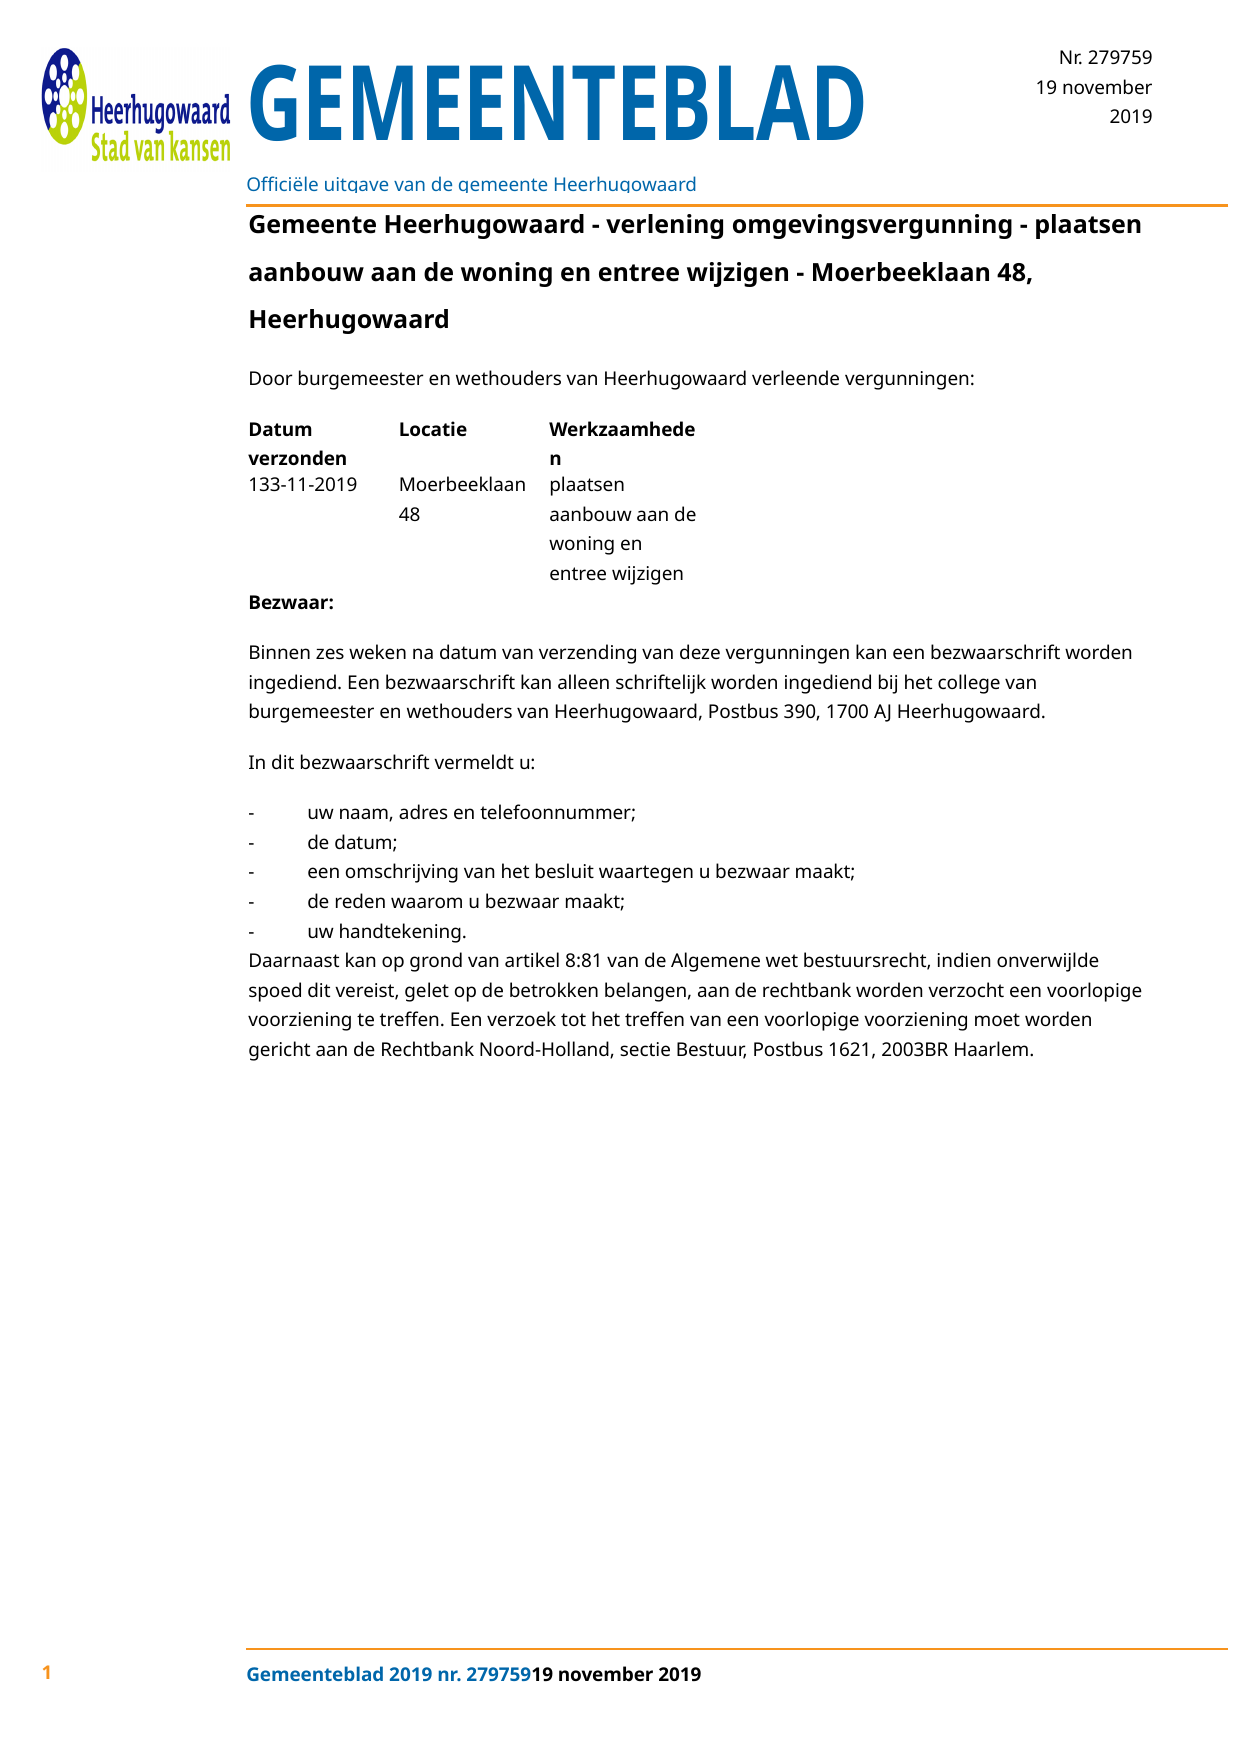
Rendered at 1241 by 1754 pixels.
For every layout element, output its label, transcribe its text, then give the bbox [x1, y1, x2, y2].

text Door burgemeester en wethouders van Heerhugowaard verleende vergunningen: [248, 366, 1152, 391]
table_cell 133-11-2019 [248, 471, 398, 586]
text Bezwaar: [248, 589, 1152, 615]
list uw naam, adres en telefoonnummer; [248, 799, 1152, 825]
list de reden waarom u bezwaar maakt; [248, 888, 1152, 914]
list uw handtekening. [248, 918, 1152, 943]
text Binnen zes weken na datum van verzending van deze vergunningen kan een bezwaarschrift worden ingediend. Een bezwaarschrift kan alleen schriftelijk worden ingediend bij het college van burgemeester en wethouders van Heerhugowaard, Postbus 390, 1700 AJ Heerhugowaard. [248, 639, 1152, 724]
table_cell plaatsen aanbouw aan de woning en entree wijzigen [549, 471, 700, 586]
table_header Locatie [399, 416, 549, 471]
table_header Datum verzonden [248, 416, 398, 471]
text In dit bezwaarschrift vermeldt u: [248, 749, 1152, 775]
text Gemeente Heerhugowaard - verlening omgevingsvergunning - plaatsen aanbouw aan de woning en entree wijzigen - Moerbeeklaan 48, Heerhugowaard [248, 207, 1152, 336]
text Daarnaast kan op grond van artikel 8:81 van de Algemene wet bestuursrecht, indien onverwijlde spoed dit vereist, gelet op de betrokken belangen, aan de rechtbank worden verzocht een voorlopige voorziening te treffen. Een verzoek tot het treffen van een voorlopige voorziening moet worden gericht aan de Rechtbank Noord-Holland, sectie Bestuur, Postbus 1621, 2003BR Haarlem. [248, 947, 1152, 1062]
picture [41, 47, 231, 172]
table_header Werkzaamheden [549, 416, 700, 471]
table_cell Moerbeeklaan 48 [399, 471, 549, 586]
list een omschrijving van het besluit waartegen u bezwaar maakt; [248, 859, 1152, 884]
list de datum; [248, 829, 1152, 855]
